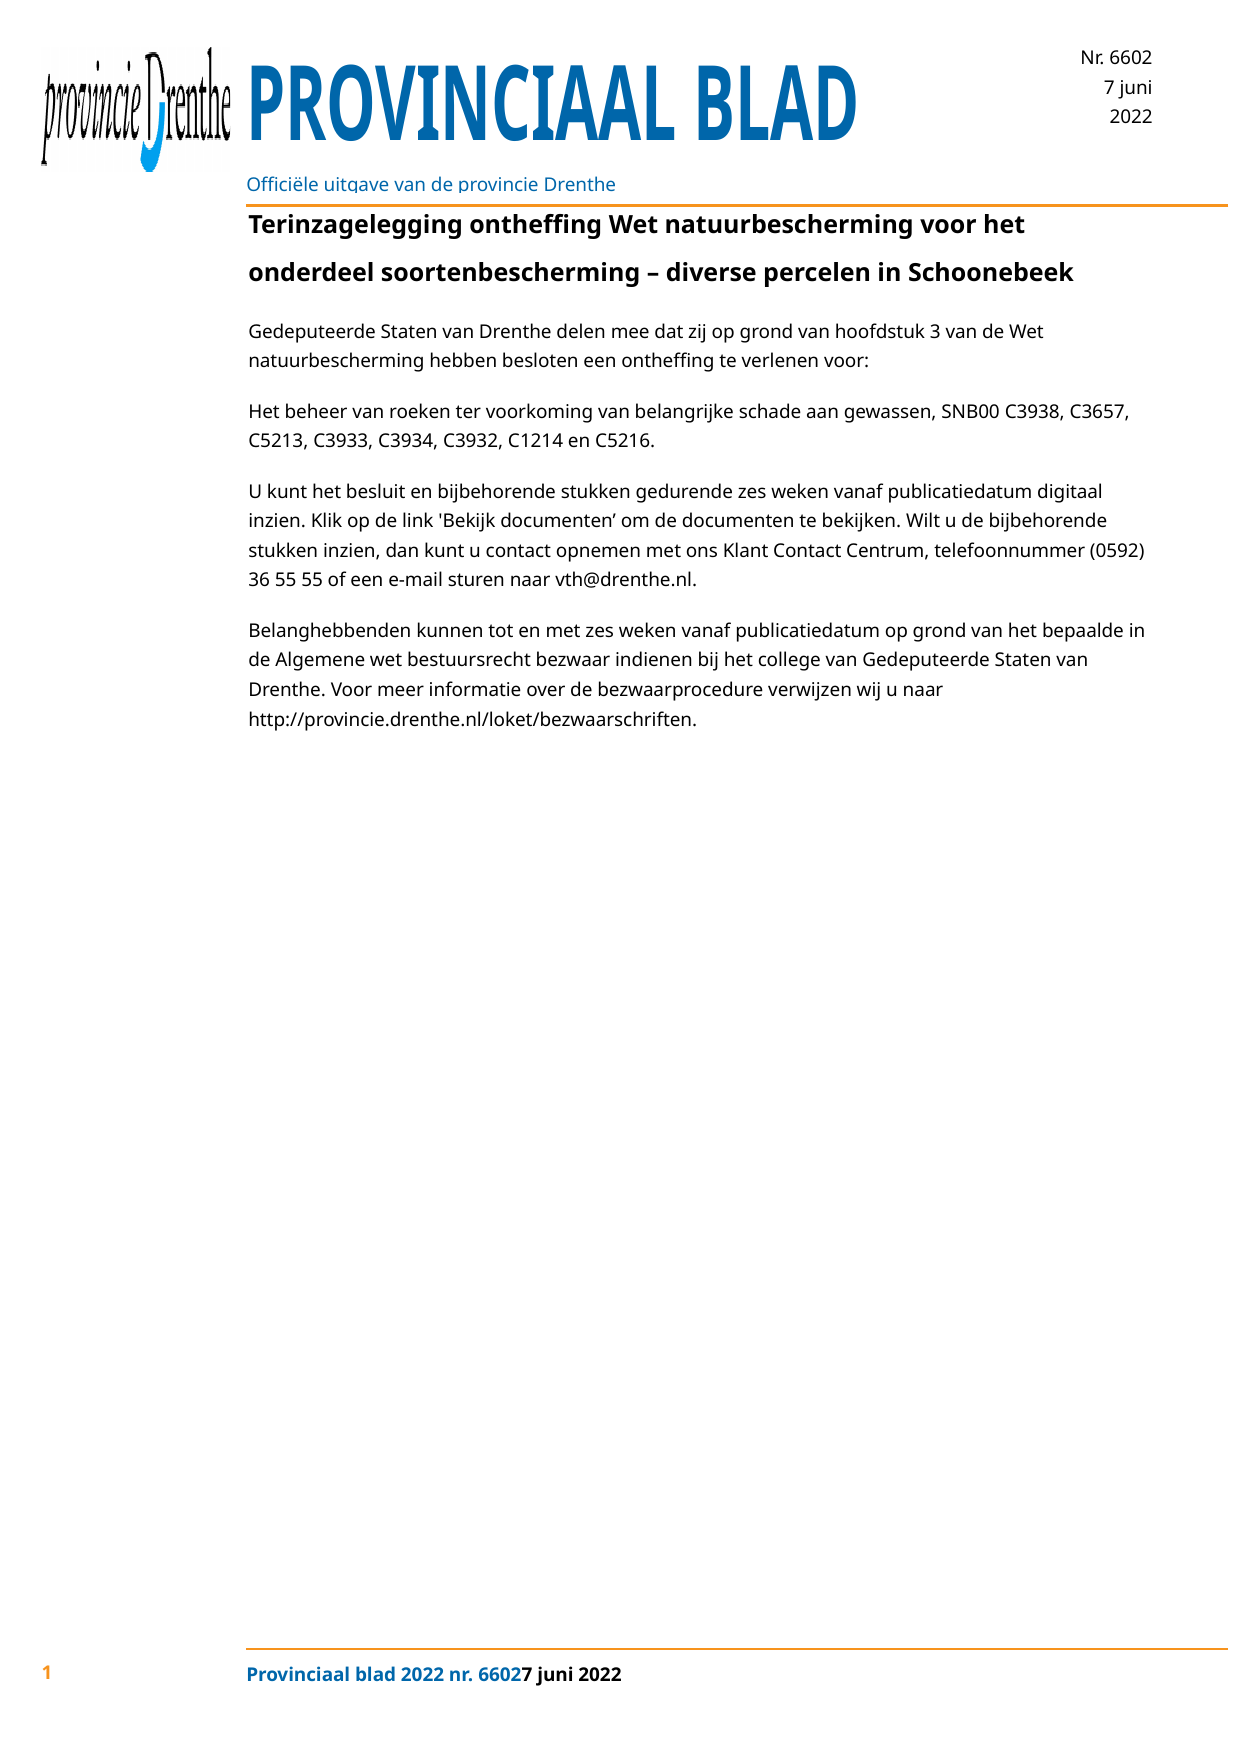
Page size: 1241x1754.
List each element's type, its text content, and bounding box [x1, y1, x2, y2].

text U kunt het besluit en bijbehorende stukken gedurende zes weken vanaf publicatiedatum digitaal inzien. Klik op de link 'Bekijk documenten’ om de documenten te bekijken. Wilt u de bijbehorende stukken inzien, dan kunt u contact opnemen met ons Klant Contact Centrum, telefoonnummer (0592) 36 55 55 of een e-mail sturen naar vth@drenthe.nl. [248, 478, 1152, 592]
picture [41, 47, 231, 172]
text Belanghebbenden kunnen tot en met zes weken vanaf publicatiedatum op grond van het bepaalde in de Algemene wet bestuursrecht bezwaar indienen bij het college van Gedeputeerde Staten van Drenthe. Voor meer informatie over de bezwaarprocedure verwijzen wij u naar http://provincie.drenthe.nl/loket/bezwaarschriften. [248, 617, 1152, 732]
text Gedeputeerde Staten van Drenthe delen mee dat zij op grond van hoofdstuk 3 van de Wet natuurbescherming hebben besloten een ontheffing te verlenen voor: [248, 318, 1152, 373]
text Terinzagelegging ontheffing Wet natuurbescherming voor het onderdeel soortenbescherming – diverse percelen in Schoonebeek [248, 207, 1152, 288]
text Het beheer van roeken ter voorkoming van belangrijke schade aan gewassen, SNB00 C3938, C3657, C5213, C3933, C3934, C3932, C1214 en C5216. [248, 398, 1152, 453]
